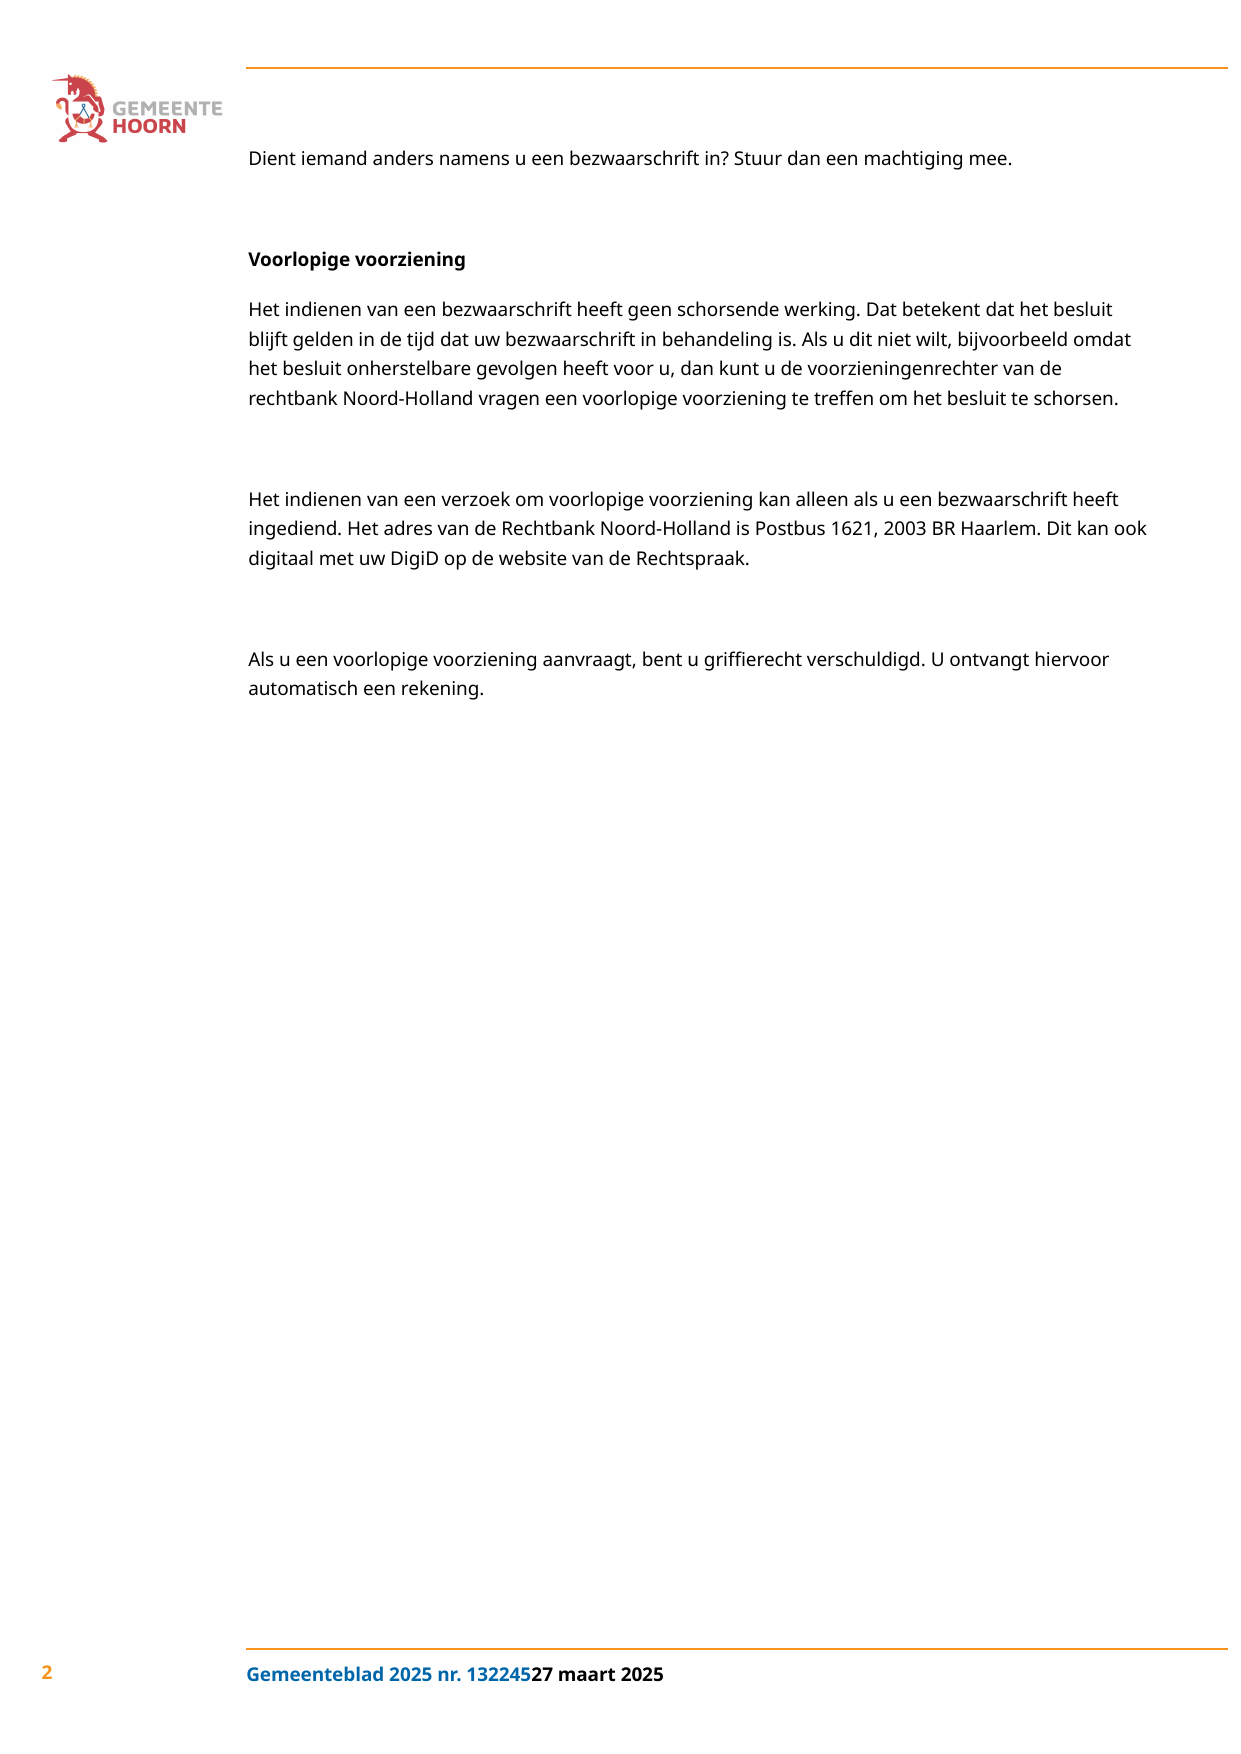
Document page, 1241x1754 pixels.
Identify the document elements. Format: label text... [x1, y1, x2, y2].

text Dient iemand anders namens u een bezwaarschrift in? Stuur dan een machtiging mee. [248, 145, 1152, 171]
text Voorlopige voorziening [248, 246, 1152, 272]
picture [41, 47, 231, 172]
text Als u een voorlopige voorziening aanvraagt, bent u griffierecht verschuldigd. U ontvangt hiervoor automatisch een rekening. [248, 646, 1152, 701]
text Het indienen van een bezwaarschrift heeft geen schorsende werking. Dat betekent dat het besluit blijft gelden in de tijd dat uw bezwaarschrift in behandeling is. Als u dit niet wilt, bijvoorbeeld omdat het besluit onherstelbare gevolgen heeft voor u, dan kunt u de voorzieningenrechter van de rechtbank Noord-Holland vragen een voorlopige voorziening te treffen om het besluit te schorsen. [248, 296, 1152, 411]
text Het indienen van een verzoek om voorlopige voorziening kan alleen als u een bezwaarschrift heeft ingediend. Het adres van de Rechtbank Noord-Holland is Postbus 1621, 2003 BR Haarlem. Dit kan ook digitaal met uw DigiD op de website van de Rechtspraak. [248, 486, 1152, 571]
